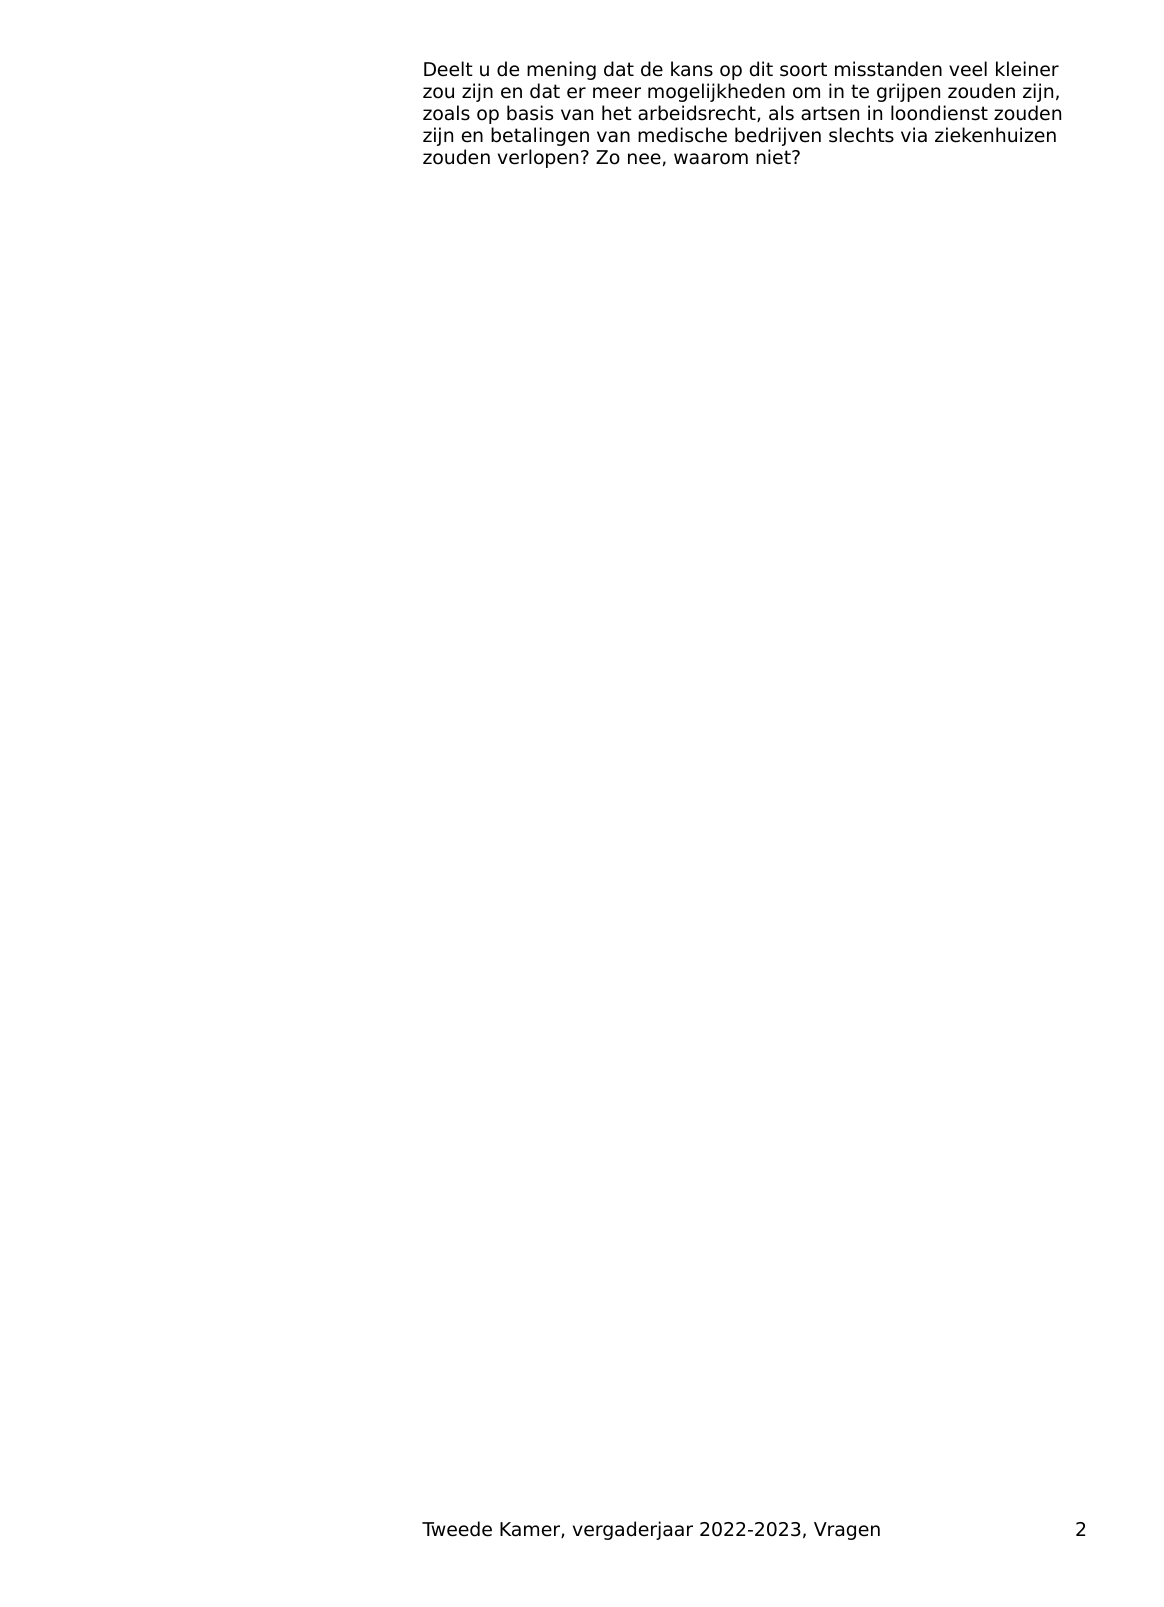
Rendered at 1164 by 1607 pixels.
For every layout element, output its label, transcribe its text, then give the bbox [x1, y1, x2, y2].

text Deelt u de mening dat de kans op dit soort misstanden veel kleiner zou zijn en dat er meer mogelijkheden om in te grijpen zouden zijn, zoals op basis van het arbeidsrecht, als artsen in loondienst zouden zijn en betalingen van medische bedrijven slechts via ziekenhuizen zouden verlopen? Zo nee, waarom niet? [422, 59, 1087, 169]
